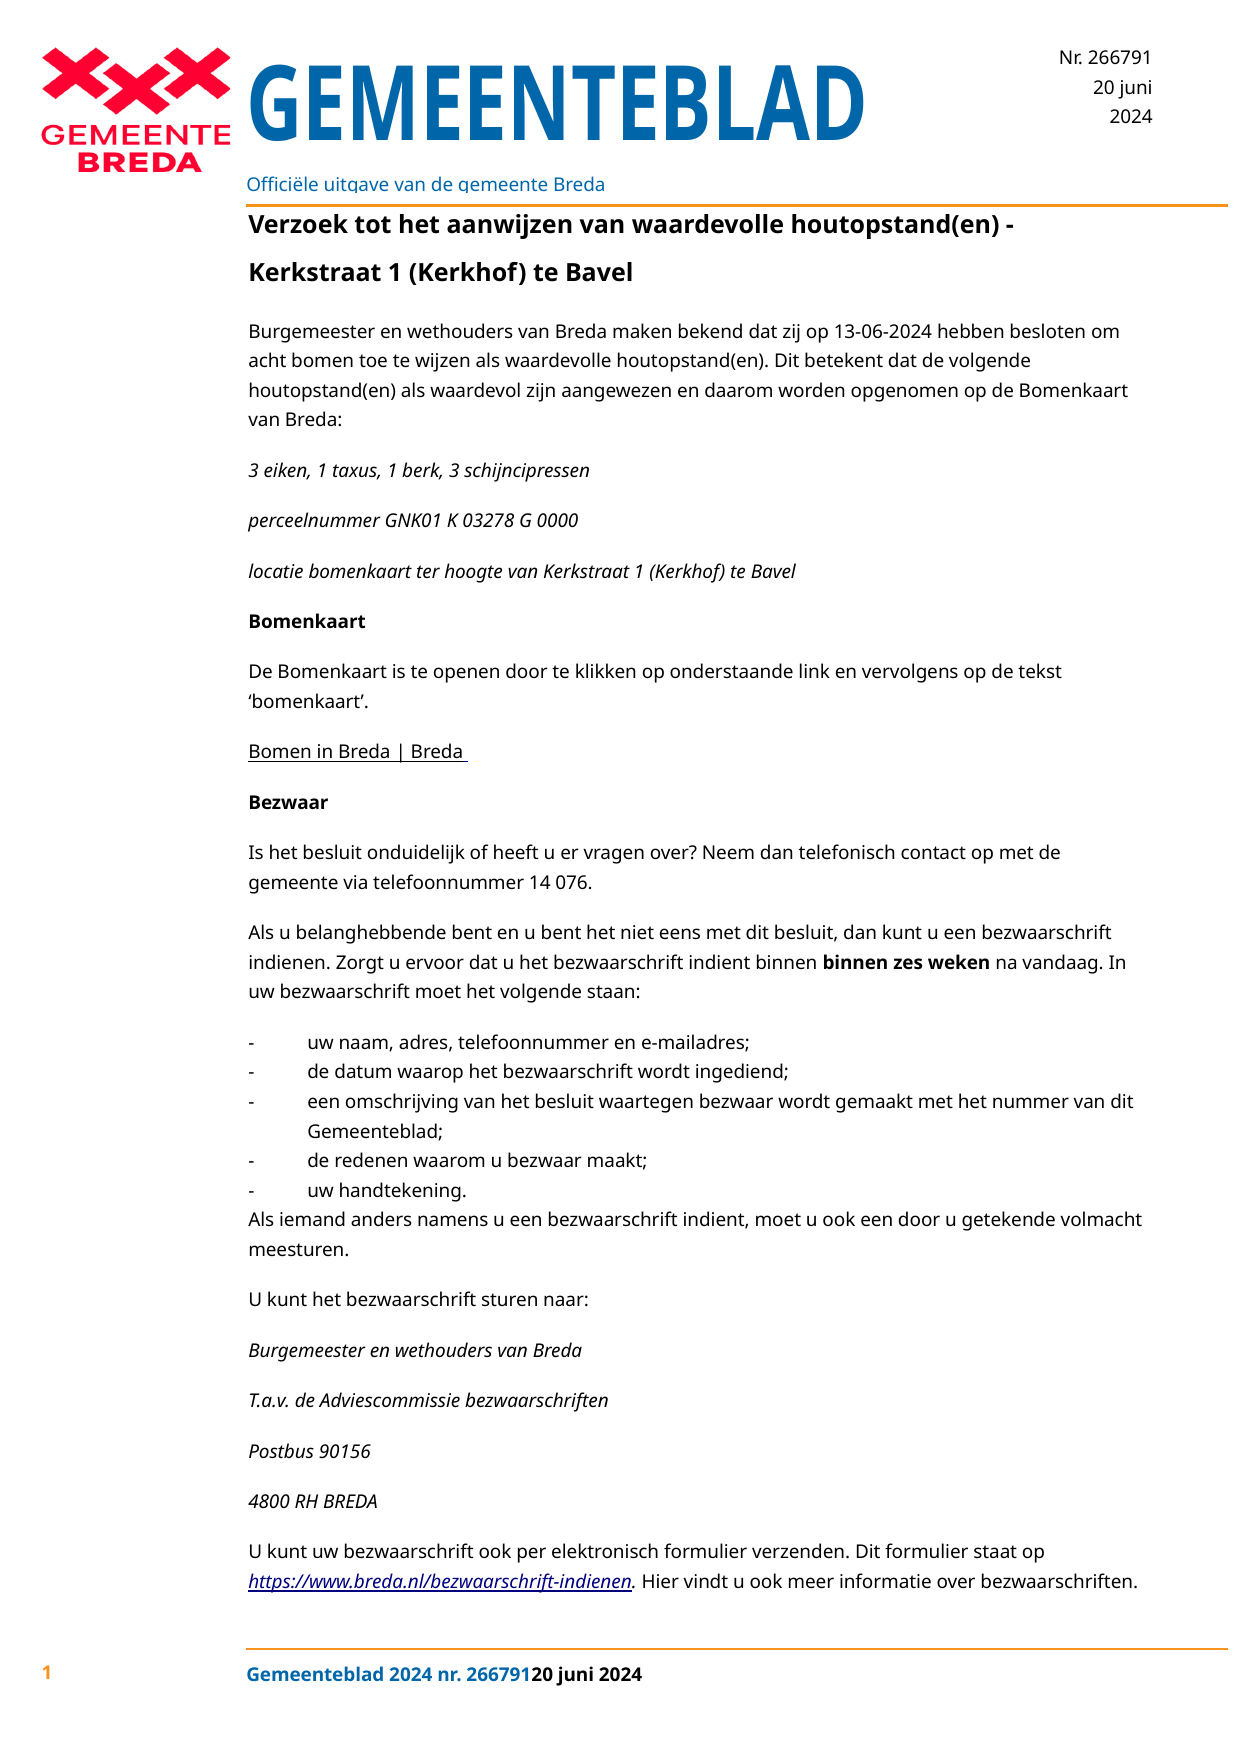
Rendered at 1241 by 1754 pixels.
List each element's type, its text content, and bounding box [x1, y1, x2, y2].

list de datum waarop het bezwaarschrift wordt ingediend; [248, 1059, 1152, 1084]
text Burgemeester en wethouders van Breda [248, 1337, 1152, 1363]
text 3 eiken, 1 taxus, 1 berk, 3 schijncipressen [248, 457, 1152, 483]
text 4800 RH BREDA [248, 1488, 1152, 1514]
text perceelnummer GNK01 K 03278 G 0000 [248, 507, 1152, 533]
text locatie bomenkaart ter hoogte van Kerkstraat 1 (Kerkhof) te Bavel [248, 558, 1152, 584]
text Bezwaar [248, 789, 1152, 815]
text U kunt het bezwaarschrift sturen naar: [248, 1287, 1152, 1312]
text Verzoek tot het aanwijzen van waardevolle houtopstand(en) - Kerkstraat 1 (Kerkhof) te Bavel [248, 207, 1152, 288]
text Als iemand anders namens u een bezwaarschrift indient, moet u ook een door u getekende volmacht meesturen. [248, 1207, 1152, 1262]
text Burgemeester en wethouders van Breda maken bekend dat zij op 13-06-2024 hebben besloten om acht bomen toe te wijzen als waardevolle houtopstand(en). Dit betekent dat de volgende houtopstand(en) als waardevol zijn aangewezen en daarom worden opgenomen op de Bomenkaart van Breda: [248, 318, 1152, 432]
text De Bomenkaart is te openen door te klikken op onderstaande link en vervolgens op de tekst ‘bomenkaart’. [248, 659, 1152, 714]
text Bomen in Breda | Breda [248, 739, 1152, 764]
text Is het besluit onduidelijk of heeft u er vragen over? Neem dan telefonisch contact op met de gemeente via telefoonnummer 14 076. [248, 839, 1152, 895]
picture [41, 47, 231, 172]
list de redenen waarom u bezwaar maakt; [248, 1147, 1152, 1173]
text Bomenkaart [248, 608, 1152, 634]
text T.a.v. de Adviescommissie bezwaarschriften [248, 1387, 1152, 1413]
list een omschrijving van het besluit waartegen bezwaar wordt gemaakt met het nummer van dit Gemeenteblad; [248, 1088, 1152, 1144]
list uw handtekening. [248, 1177, 1152, 1203]
text Als u belanghebbende bent en u bent het niet eens met dit besluit, dan kunt u een bezwaarschrift indienen. Zorgt u ervoor dat u het bezwaarschrift indient binnen binnen zes weken na vandaag. In uw bezwaarschrift moet het volgende staan: [248, 919, 1152, 1004]
text U kunt uw bezwaarschrift ook per elektronisch formulier verzenden. Dit formulier staat op https://www.breda.nl/bezwaarschrift-indienen. Hier vindt u ook meer informatie over bezwaarschriften. [248, 1539, 1152, 1594]
text Postbus 90156 [248, 1438, 1152, 1464]
list uw naam, adres, telefoonnummer en e-mailadres; [248, 1029, 1152, 1055]
